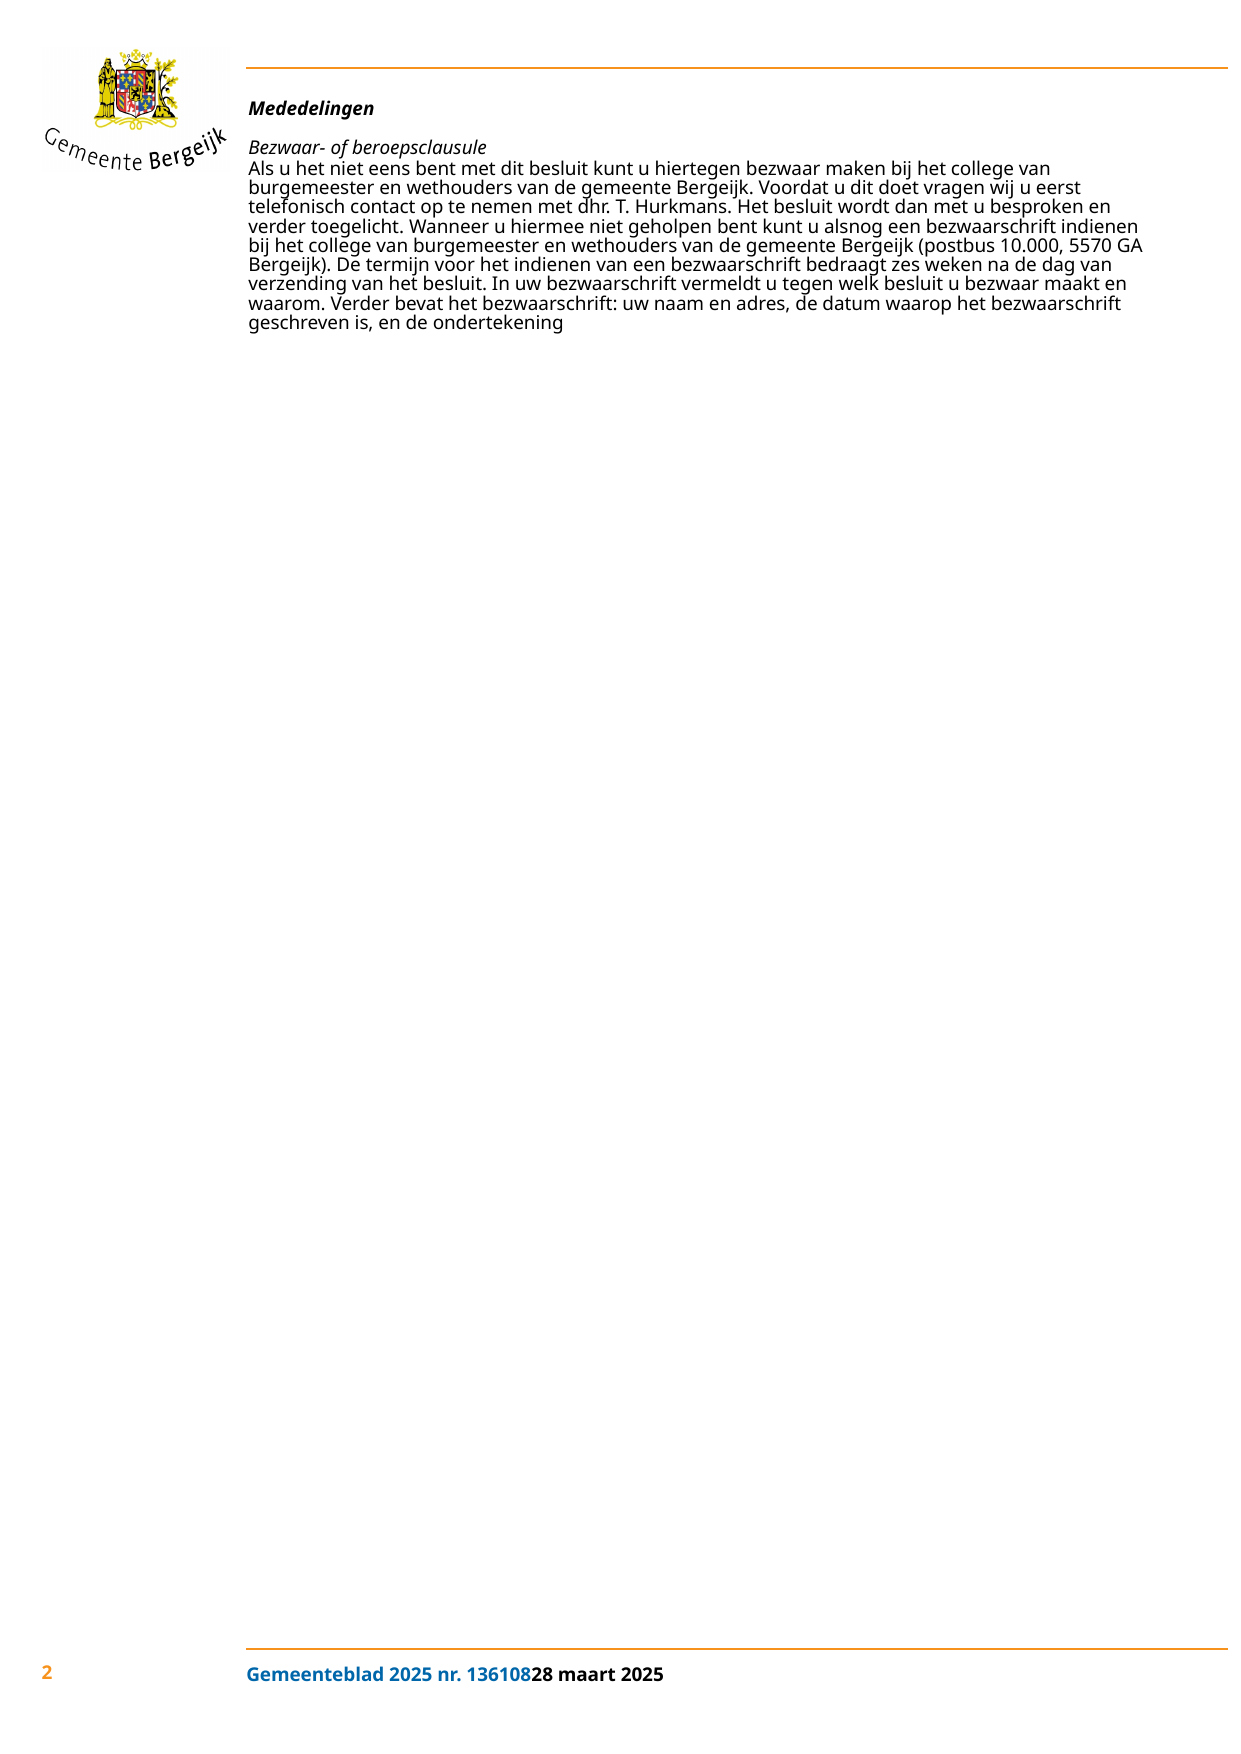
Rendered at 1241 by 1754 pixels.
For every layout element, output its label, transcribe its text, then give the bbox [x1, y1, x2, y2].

text Bezwaar- of beroepsclausule [248, 134, 1152, 160]
picture [41, 47, 231, 172]
text Mededelingen [248, 95, 1152, 121]
text Als u het niet eens bent met dit besluit kunt u hiertegen bezwaar maken bij het college van burgemeester en wethouders van de gemeente Bergeijk. Voordat u dit doet vragen wij u eerst telefonisch contact op te nemen met dhr. T. Hurkmans. Het besluit wordt dan met u besproken en verder toegelicht. Wanneer u hiermee niet geholpen bent kunt u alsnog een bezwaarschrift indienen bij het college van burgemeester en wethouders van de gemeente Bergeijk (postbus 10.000, 5570 GA Bergeijk). De termijn voor het indienen van een bezwaarschrift bedraagt zes weken na de dag van verzending van het besluit. In uw bezwaarschrift vermeldt u tegen welk besluit u bezwaar maakt en waarom. Verder bevat het bezwaarschrift: uw naam en adres, de datum waarop het bezwaarschrift geschreven is, en de ondertekening [248, 160, 1152, 333]
